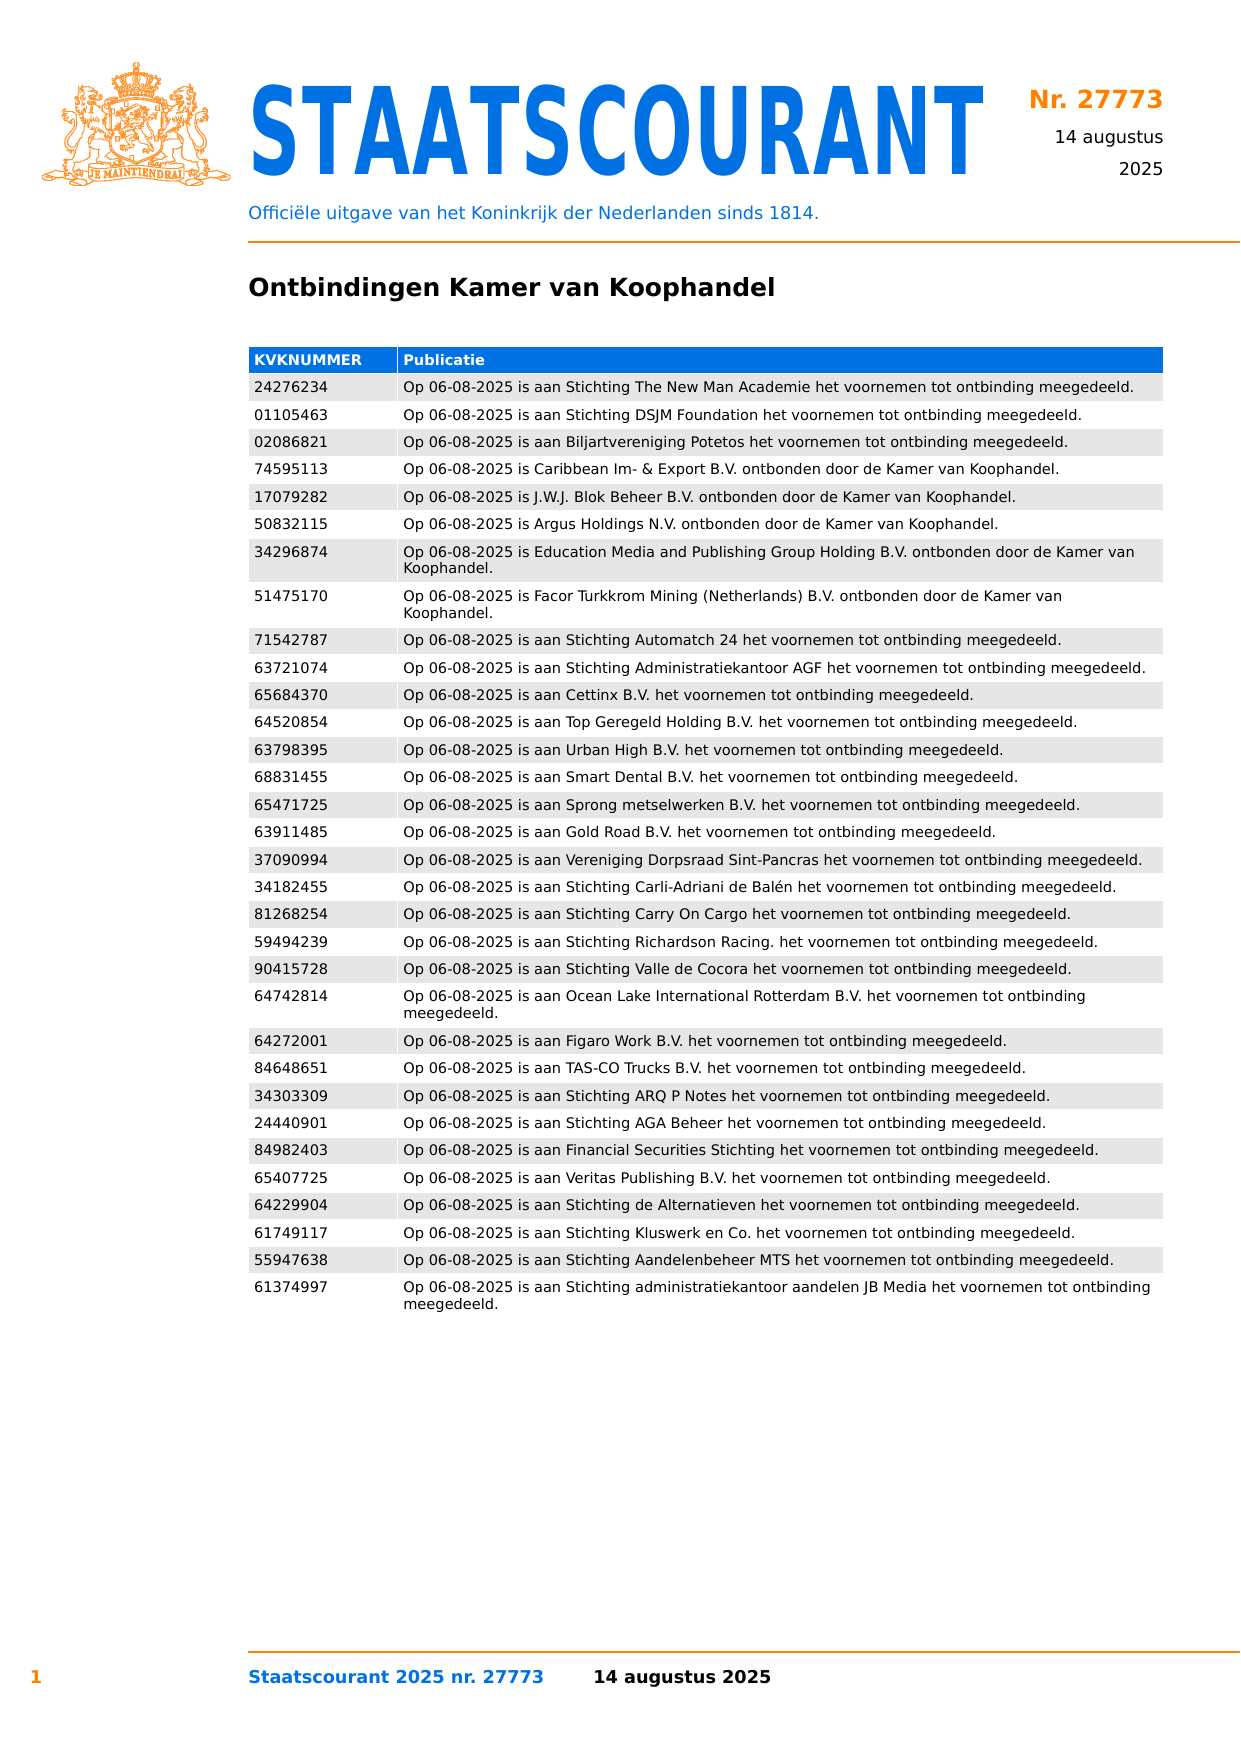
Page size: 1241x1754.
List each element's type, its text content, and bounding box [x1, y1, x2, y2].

table_cell 74595113 [249, 457, 397, 483]
table_cell Op 06-08-2025 is aan Stichting Valle de Cocora het voornemen tot ontbinding meegedeeld. [398, 956, 1163, 983]
table_cell 65407725 [249, 1165, 397, 1191]
table_cell 34303309 [249, 1083, 397, 1109]
table_cell 02086821 [249, 429, 397, 456]
table_cell 51475170 [249, 583, 397, 626]
table_cell Op 06-08-2025 is aan Stichting AGA Beheer het voornemen tot ontbinding meegedeeld. [398, 1110, 1163, 1137]
table_cell Officiële uitgave van het Koninkrijk der Nederlanden sinds 1814. [248, 203, 1240, 241]
table_header Nr. 27773 [998, 62, 1240, 121]
table_cell Op 06-08-2025 is aan Urban High B.V. het voornemen tot ontbinding meegedeeld. [398, 737, 1163, 763]
table_cell Op 06-08-2025 is aan Stichting Carli-Adriani de Balén het voornemen tot ontbinding meegedeeld. [398, 874, 1163, 900]
table_cell 24276234 [249, 374, 397, 401]
table_cell 59494239 [249, 929, 397, 955]
table_cell Op 06-08-2025 is aan Cettinx B.V. het voornemen tot ontbinding meegedeeld. [398, 682, 1163, 709]
table_cell Op 06-08-2025 is aan Ocean Lake International Rotterdam B.V. het voornemen tot ontbinding meegedeeld. [398, 984, 1163, 1027]
table_cell Op 06-08-2025 is aan Stichting Aandelenbeheer MTS het voornemen tot ontbinding meegedeeld. [398, 1247, 1163, 1273]
table_header STAATSCOURANT [248, 62, 998, 203]
table_cell 63798395 [249, 737, 397, 763]
table_cell Op 06-08-2025 is aan Biljartvereniging Potetos het voornemen tot ontbinding meegedeeld. [398, 429, 1163, 456]
table_cell Op 06-08-2025 is aan Sprong metselwerken B.V. het voornemen tot ontbinding meegedeeld. [398, 792, 1163, 818]
table_cell 65471725 [249, 792, 397, 818]
table_cell Op 06-08-2025 is aan Stichting ARQ P Notes het voornemen tot ontbinding meegedeeld. [398, 1083, 1163, 1109]
table_cell Op 06-08-2025 is Facor Turkkrom Mining (Netherlands) B.V. ontbonden door de Kamer van Koophandel. [398, 583, 1163, 626]
table_cell Op 06-08-2025 is aan Smart Dental B.V. het voornemen tot ontbinding meegedeeld. [398, 765, 1163, 791]
table_cell 65684370 [249, 682, 397, 709]
table_cell 14 augustus [998, 121, 1240, 153]
table_cell 63721074 [249, 655, 397, 681]
table_cell 63911485 [249, 819, 397, 846]
table_cell 64272001 [249, 1028, 397, 1054]
table_cell Op 06-08-2025 is Caribbean Im- & Export B.V. ontbonden door de Kamer van Koophandel. [398, 457, 1163, 483]
subtitle Ontbindingen Kamer van Koophandel [248, 273, 1163, 302]
table_cell 64520854 [249, 710, 397, 736]
table_cell 34296874 [249, 539, 397, 582]
table_cell 50832115 [249, 511, 397, 538]
table_cell Op 06-08-2025 is Argus Holdings N.V. ontbonden door de Kamer van Koophandel. [398, 511, 1163, 538]
table_cell Op 06-08-2025 is aan Stichting Automatch 24 het voornemen tot ontbinding meegedeeld. [398, 628, 1163, 654]
table_cell 71542787 [249, 628, 397, 654]
table_header [25, 62, 248, 241]
table_cell 68831455 [249, 765, 397, 791]
table_cell 84648651 [249, 1055, 397, 1082]
table_cell Op 06-08-2025 is aan Stichting Carry On Cargo het voornemen tot ontbinding meegedeeld. [398, 901, 1163, 928]
picture [41, 62, 231, 186]
table_cell Op 06-08-2025 is aan Stichting Richardson Racing. het voornemen tot ontbinding meegedeeld. [398, 929, 1163, 955]
table_cell Op 06-08-2025 is aan TAS-CO Trucks B.V. het voornemen tot ontbinding meegedeeld. [398, 1055, 1163, 1082]
table_cell Op 06-08-2025 is aan Figaro Work B.V. het voornemen tot ontbinding meegedeeld. [398, 1028, 1163, 1054]
table_cell 81268254 [249, 901, 397, 928]
table_cell Op 06-08-2025 is aan Financial Securities Stichting het voornemen tot ontbinding meegedeeld. [398, 1138, 1163, 1164]
table_cell Op 06-08-2025 is aan Gold Road B.V. het voornemen tot ontbinding meegedeeld. [398, 819, 1163, 846]
table_cell Op 06-08-2025 is aan Vereniging Dorpsraad Sint-Pancras het voornemen tot ontbinding meegedeeld. [398, 847, 1163, 873]
table_cell Op 06-08-2025 is J.W.J. Blok Beheer B.V. ontbonden door de Kamer van Koophandel. [398, 484, 1163, 510]
table_cell Op 06-08-2025 is aan Stichting Kluswerk en Co. het voornemen tot ontbinding meegedeeld. [398, 1220, 1163, 1246]
table_header Publicatie [398, 347, 1163, 373]
table_cell 17079282 [249, 484, 397, 510]
table_cell Op 06-08-2025 is aan Stichting DSJM Foundation het voornemen tot ontbinding meegedeeld. [398, 402, 1163, 428]
table_cell 37090994 [249, 847, 397, 873]
table_cell 64229904 [249, 1193, 397, 1219]
table_cell 55947638 [249, 1247, 397, 1273]
table_cell 2025 [998, 153, 1240, 203]
table_cell Op 06-08-2025 is Education Media and Publishing Group Holding B.V. ontbonden door de Kamer van Koophandel. [398, 539, 1163, 582]
table_cell 84982403 [249, 1138, 397, 1164]
table_cell Op 06-08-2025 is aan Stichting administratiekantoor aandelen JB Media het voornemen tot ontbinding meegedeeld. [398, 1275, 1163, 1318]
table_cell Op 06-08-2025 is aan Stichting Administratiekantoor AGF het voornemen tot ontbinding meegedeeld. [398, 655, 1163, 681]
table_header KVKNUMMER [249, 347, 397, 373]
table_cell Op 06-08-2025 is aan Stichting The New Man Academie het voornemen tot ontbinding meegedeeld. [398, 374, 1163, 401]
table_cell 64742814 [249, 984, 397, 1027]
table_cell 90415728 [249, 956, 397, 983]
table_cell Op 06-08-2025 is aan Top Geregeld Holding B.V. het voornemen tot ontbinding meegedeeld. [398, 710, 1163, 736]
table_cell Op 06-08-2025 is aan Stichting de Alternatieven het voornemen tot ontbinding meegedeeld. [398, 1193, 1163, 1219]
table_cell 61749117 [249, 1220, 397, 1246]
table_cell 24440901 [249, 1110, 397, 1137]
table_cell Op 06-08-2025 is aan Veritas Publishing B.V. het voornemen tot ontbinding meegedeeld. [398, 1165, 1163, 1191]
table_cell 34182455 [249, 874, 397, 900]
table_cell 01105463 [249, 402, 397, 428]
table_cell 61374997 [249, 1275, 397, 1318]
